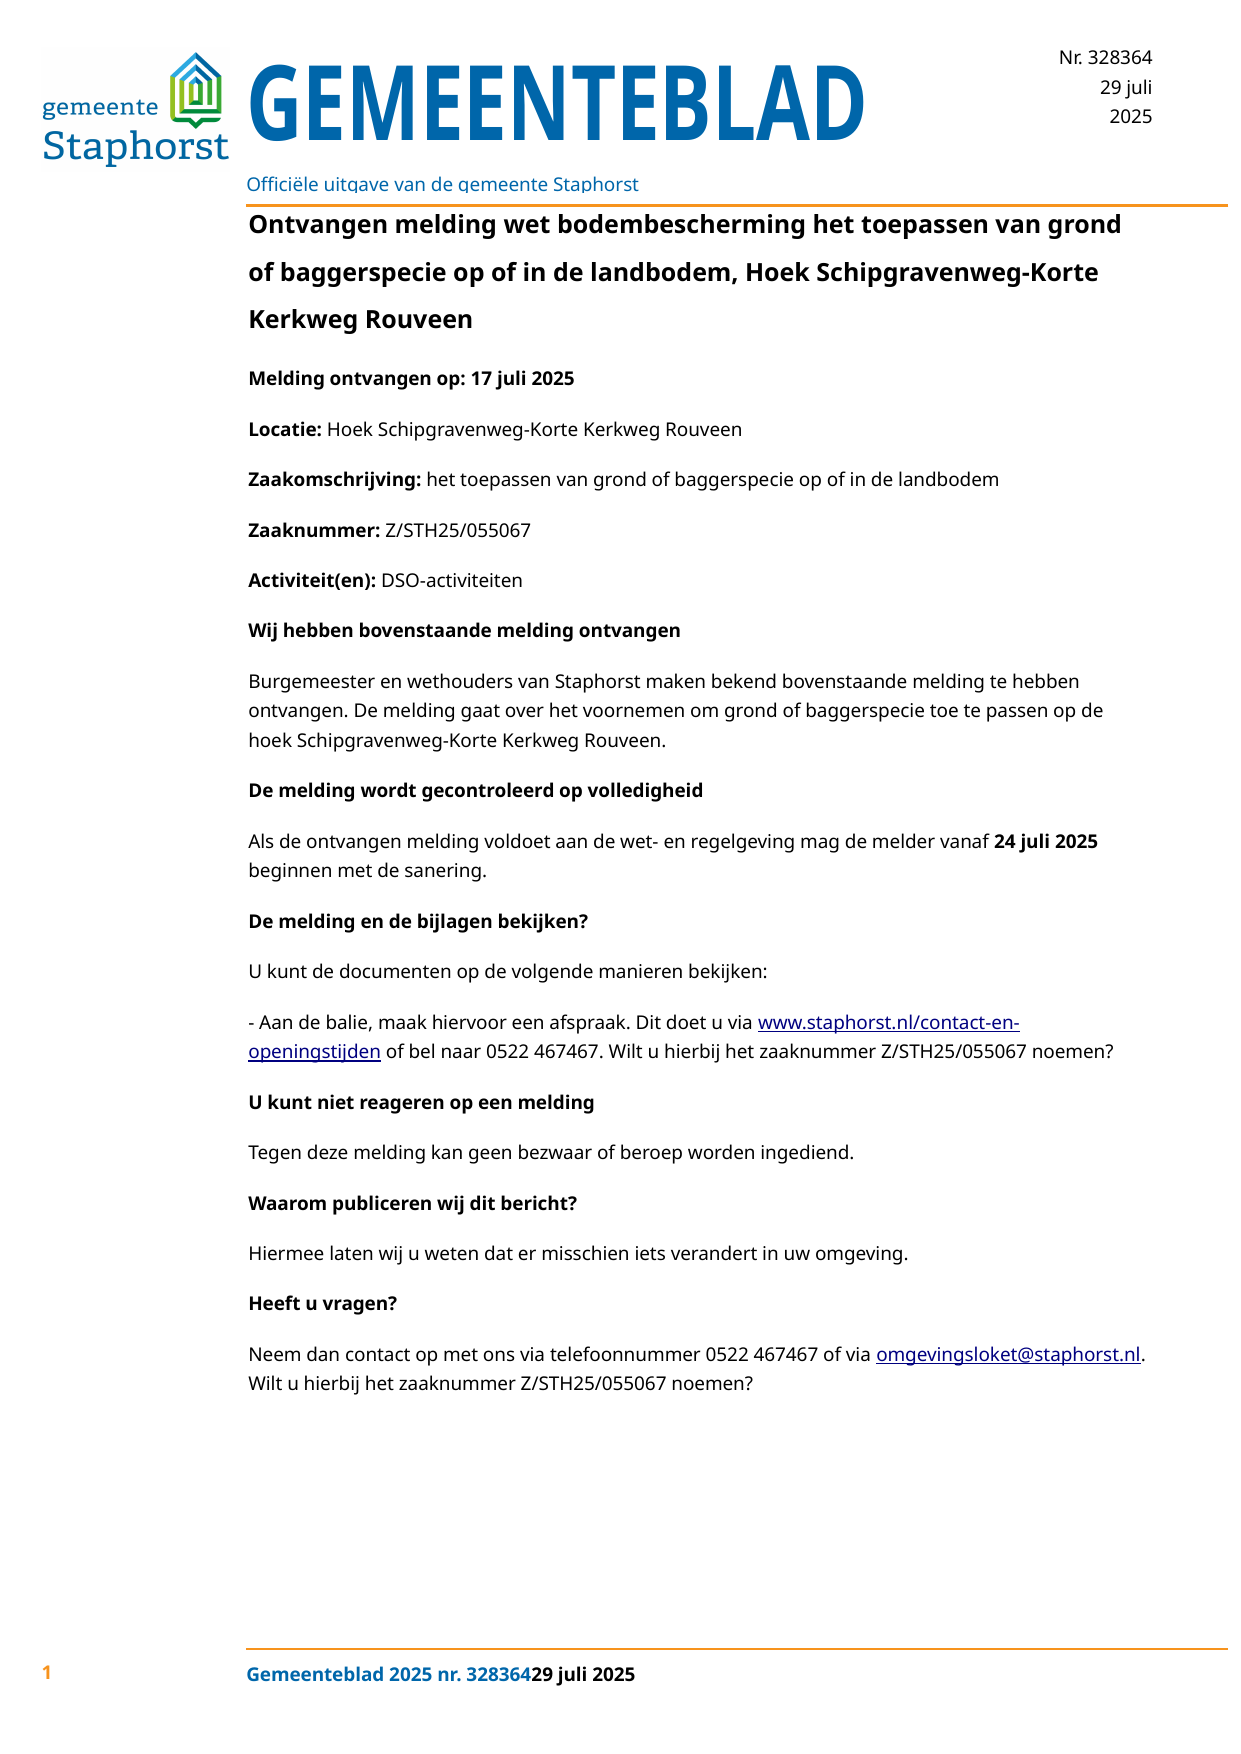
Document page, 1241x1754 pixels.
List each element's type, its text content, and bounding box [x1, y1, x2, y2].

text Zaakomschrijving: het toepassen van grond of baggerspecie op of in de landbodem [248, 466, 1152, 492]
text Als de ontvangen melding voldoet aan de wet- en regelgeving mag de melder vanaf 24 juli 2025 beginnen met de sanering. [248, 828, 1152, 883]
text U kunt de documenten op de volgende manieren bekijken: [248, 958, 1152, 984]
text Activiteit(en): DSO-activiteiten [248, 567, 1152, 593]
text Zaaknummer: Z/STH25/055067 [248, 517, 1152, 542]
text De melding en de bijlagen bekijken? [248, 908, 1152, 934]
text Burgemeester en wethouders van Staphorst maken bekend bovenstaande melding te hebben ontvangen. De melding gaat over het voornemen om grond of baggerspecie toe te passen op de hoek Schipgravenweg-Korte Kerkweg Rouveen. [248, 668, 1152, 753]
text Neem dan contact op met ons via telefoonnummer 0522 467467 of via omgevingsloket@staphorst.nl. Wilt u hierbij het zaaknummer Z/STH25/055067 noemen? [248, 1341, 1152, 1396]
text Heeft u vragen? [248, 1291, 1152, 1316]
text Melding ontvangen op: 17 juli 2025 [248, 366, 1152, 391]
text U kunt niet reageren op een melding [248, 1089, 1152, 1114]
text Waarom publiceren wij dit bericht? [248, 1190, 1152, 1215]
picture [41, 47, 231, 172]
text - Aan de balie, maak hiervoor een afspraak. Dit doet u via www.staphorst.nl/contact-en-openingstijden of bel naar 0522 467467. Wilt u hierbij het zaaknummer Z/STH25/055067 noemen? [248, 1009, 1152, 1064]
text Ontvangen melding wet bodembescherming het toepassen van grond of baggerspecie op of in de landbodem, Hoek Schipgravenweg-Korte Kerkweg Rouveen [248, 207, 1152, 336]
text Hiermee laten wij u weten dat er misschien iets verandert in uw omgeving. [248, 1240, 1152, 1266]
text De melding wordt gecontroleerd op volledigheid [248, 778, 1152, 803]
text Wij hebben bovenstaande melding ontvangen [248, 618, 1152, 643]
text Locatie: Hoek Schipgravenweg-Korte Kerkweg Rouveen [248, 416, 1152, 442]
text Tegen deze melding kan geen bezwaar of beroep worden ingediend. [248, 1139, 1152, 1165]
